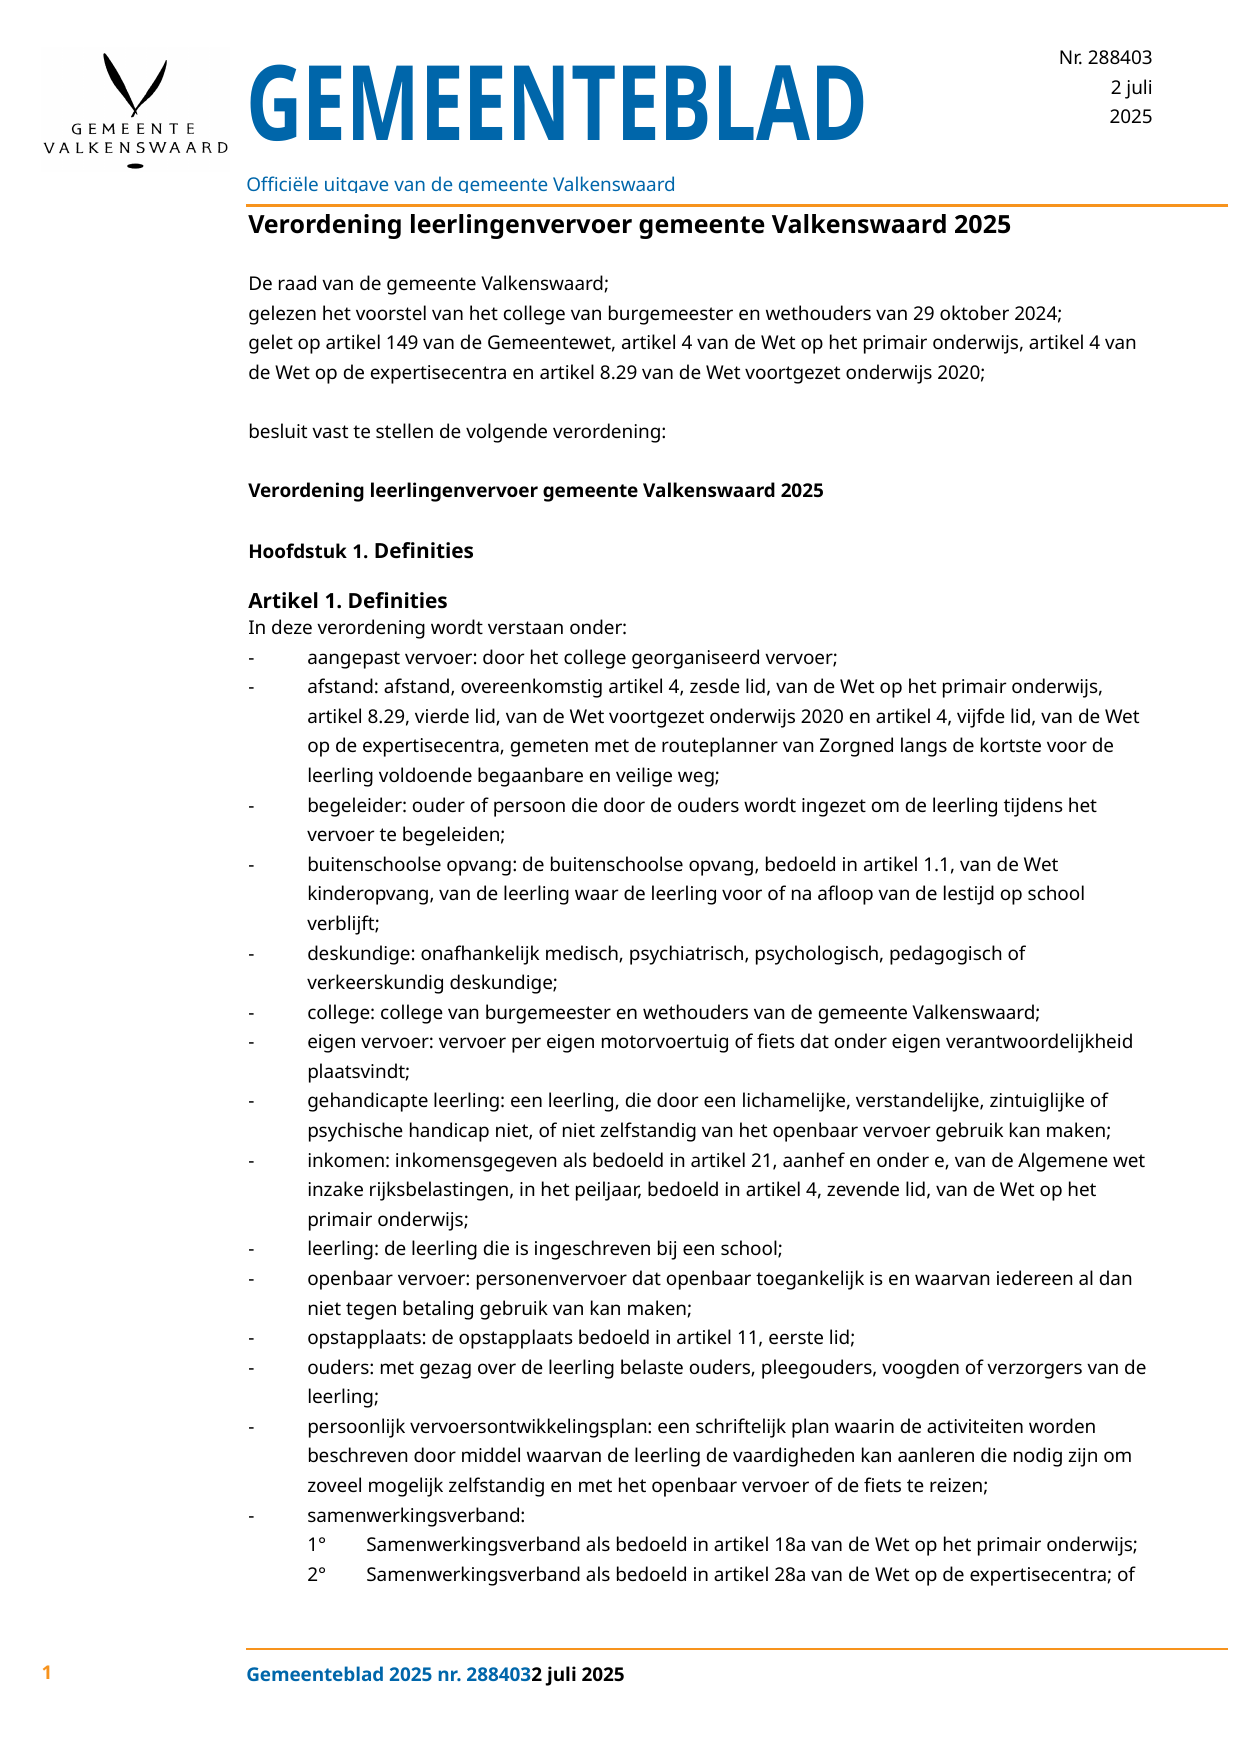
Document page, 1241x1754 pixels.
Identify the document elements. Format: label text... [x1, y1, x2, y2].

list samenwerkingsverband: [248, 1502, 1152, 1527]
list eigen vervoer: vervoer per eigen motorvoertuig of fiets dat onder eigen verantwoordelijkheid plaatsvindt; [248, 1028, 1152, 1084]
text Artikel 1. Definities [248, 586, 1152, 614]
list opstapplaats: de opstapplaats bedoeld in artikel 11, eerste lid; [248, 1324, 1152, 1350]
list aangepast vervoer: door het college georganiseerd vervoer; [248, 644, 1152, 669]
list begeleider: ouder of persoon die door de ouders wordt ingezet om de leerling tijdens het vervoer te begeleiden; [248, 792, 1152, 847]
list gehandicapte leerling: een leerling, die door een lichamelijke, verstandelijke, zintuiglijke of psychische handicap niet, of niet zelfstandig van het openbaar vervoer gebruik kan maken; [248, 1088, 1152, 1143]
text De raad van de gemeente Valkenswaard; [248, 270, 1152, 296]
text Hoofdstuk 1. Definities [248, 537, 1152, 565]
text Verordening leerlingenvervoer gemeente Valkenswaard 2025 [248, 207, 1152, 241]
list afstand: afstand, overeenkomstig artikel 4, zesde lid, van de Wet op het primair onderwijs, artikel 8.29, vierde lid, van de Wet voortgezet onderwijs 2020 en artikel 4, vijfde lid, van de Wet op de expertisecentra, gemeten met de routeplanner van Zorgned langs de kortste voor de leerling voldoende begaanbare en veilige weg; [248, 673, 1152, 788]
list inkomen: inkomensgegeven als bedoeld in artikel 21, aanhef en onder e, van de Algemene wet inzake rijksbelastingen, in het peiljaar, bedoeld in artikel 4, zevende lid, van de Wet op het primair onderwijs; [248, 1147, 1152, 1232]
list ouders: met gezag over de leerling belaste ouders, pleegouders, voogden of verzorgers van de leerling; [248, 1354, 1152, 1409]
list Samenwerkingsverband als bedoeld in artikel 28a van de Wet op de expertisecentra; of [307, 1561, 1152, 1587]
text Verordening leerlingenvervoer gemeente Valkenswaard 2025 [248, 477, 1152, 503]
text besluit vast te stellen de volgende verordening: [248, 418, 1152, 444]
text In deze verordening wordt verstaan onder: [248, 614, 1152, 640]
list college: college van burgemeester en wethouders van de gemeente Valkenswaard; [248, 999, 1152, 1024]
text gelet op artikel 149 van de Gemeentewet, artikel 4 van de Wet op het primair onderwijs, artikel 4 van de Wet op de expertisecentra en artikel 8.29 van de Wet voortgezet onderwijs 2020; [248, 329, 1152, 385]
list buitenschoolse opvang: de buitenschoolse opvang, bedoeld in artikel 1.1, van de Wet kinderopvang, van de leerling waar de leerling voor of na afloop van de lestijd op school verblijft; [248, 851, 1152, 936]
list Samenwerkingsverband als bedoeld in artikel 18a van de Wet op het primair onderwijs; [307, 1531, 1152, 1557]
list leerling: de leerling die is ingeschreven bij een school; [248, 1236, 1152, 1261]
list openbaar vervoer: personenvervoer dat openbaar toegankelijk is en waarvan iedereen al dan niet tegen betaling gebruik van kan maken; [248, 1265, 1152, 1320]
list deskundige: onafhankelijk medisch, psychiatrisch, psychologisch, pedagogisch of verkeerskundig deskundige; [248, 940, 1152, 995]
list persoonlijk vervoersontwikkelingsplan: een schriftelijk plan waarin de activiteiten worden beschreven door middel waarvan de leerling de vaardigheden kan aanleren die nodig zijn om zoveel mogelijk zelfstandig en met het openbaar vervoer of de fiets te reizen; [248, 1413, 1152, 1498]
picture [41, 47, 231, 172]
text gelezen het voorstel van het college van burgemeester en wethouders van 29 oktober 2024; [248, 300, 1152, 326]
